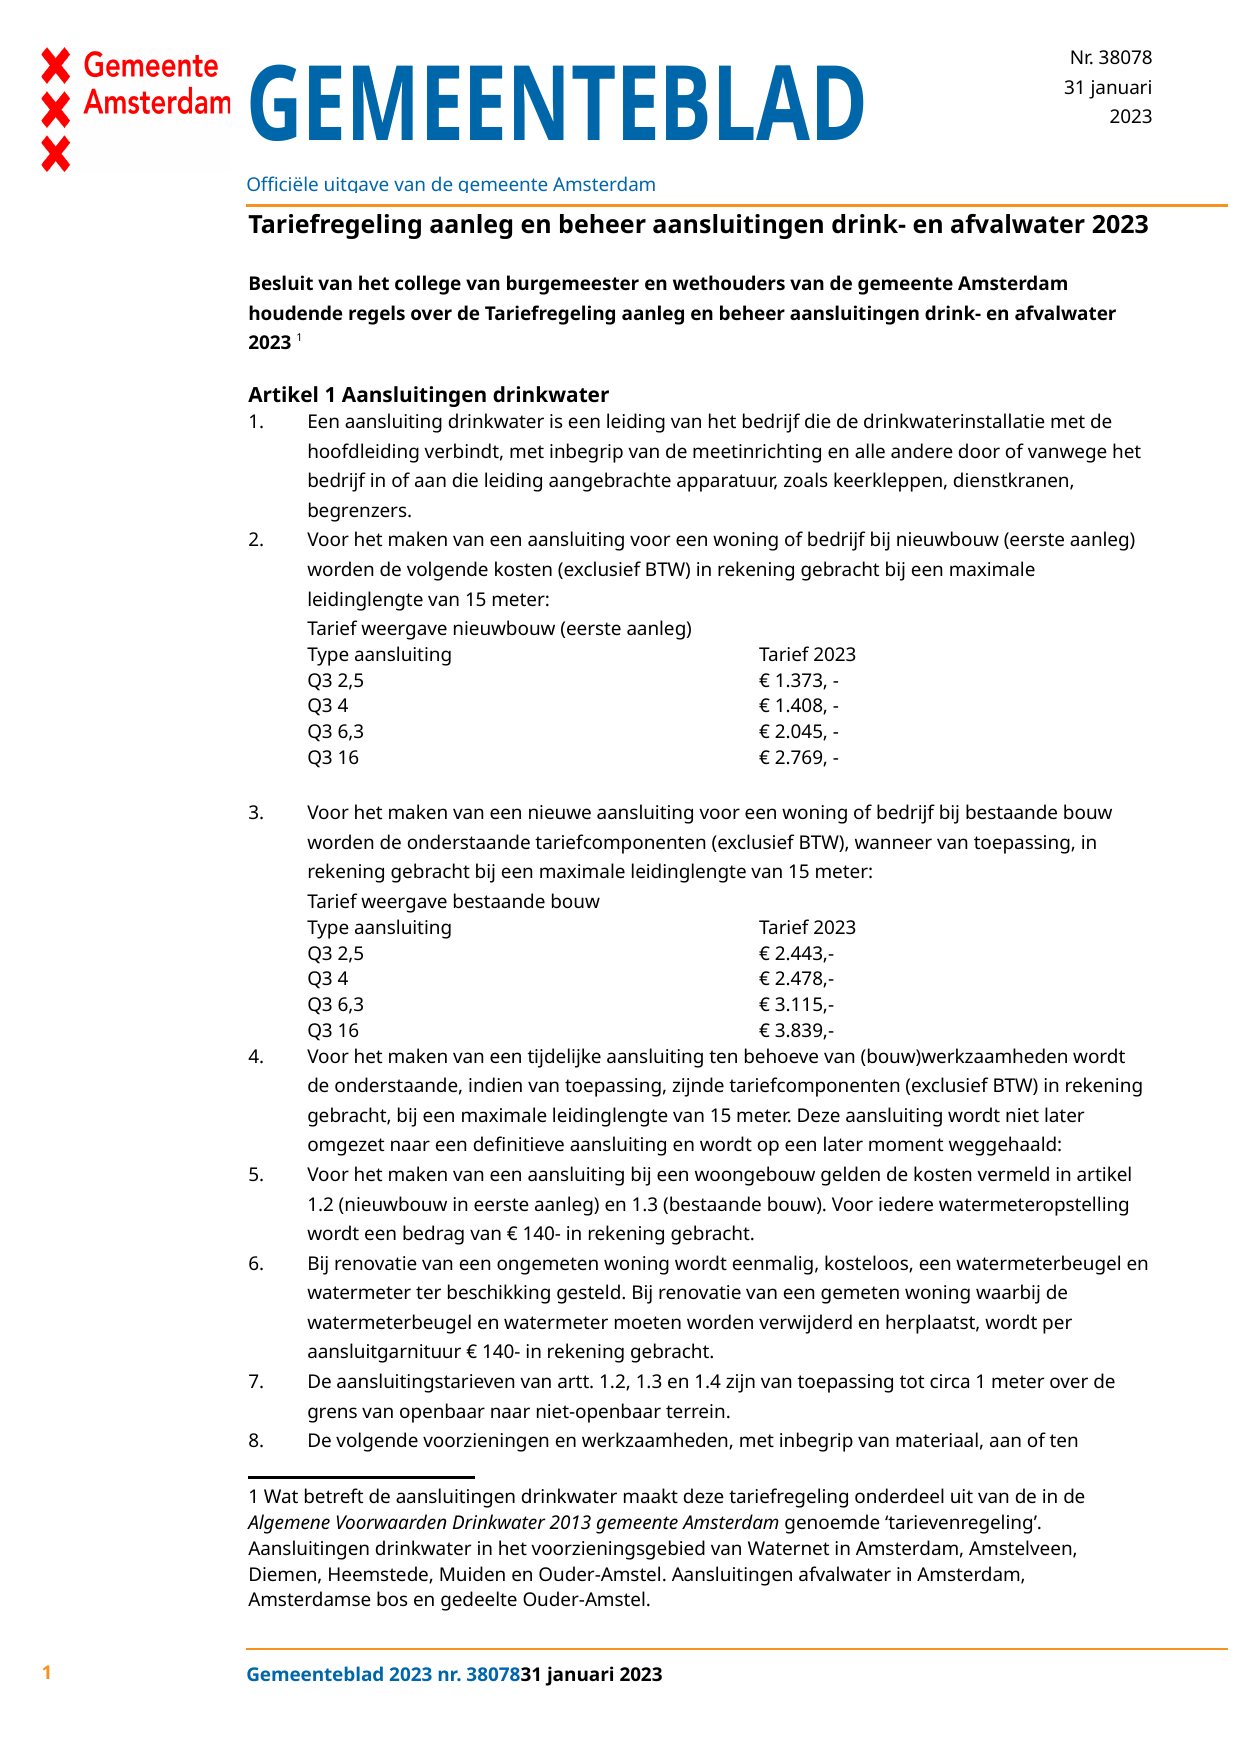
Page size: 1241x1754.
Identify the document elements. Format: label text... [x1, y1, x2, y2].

list Een aansluiting drinkwater is een leiding van het bedrijf die de drinkwaterinstallatie met de hoofdleiding verbindt, met inbegrip van de meetinrichting en alle andere door of vanwege het bedrijf in of aan die leiding aangebrachte apparatuur, zoals keerkleppen, dienstkranen, begrenzers. [248, 408, 1152, 523]
list De aansluitingstarieven van artt. 1.2, 1.3 en 1.4 zijn van toepassing tot circa 1 meter over de grens van openbaar naar niet-openbaar terrein. [248, 1368, 1152, 1424]
table_cell € 3.115,- [759, 991, 1211, 1017]
table_cell Tarief 2023 [759, 914, 1211, 940]
table_cell Type aansluiting [307, 641, 759, 667]
text Wat betreft de aansluitingen drinkwater maakt deze tariefregeling onderdeel uit van de in de Algemene Voorwaarden Drinkwater 2013 gemeente Amsterdam genoemde ‘tarievenregeling’. [248, 1483, 1152, 1535]
table_cell Q3 4 [307, 693, 759, 718]
table_cell Q3 2,5 [307, 940, 759, 966]
text Artikel 1 Aansluitingen drinkwater [248, 380, 1152, 408]
table_cell Q3 2,5 [307, 667, 759, 693]
list Voor het maken van een nieuwe aansluiting voor een woning of bedrijf bij bestaande bouw worden de onderstaande tariefcomponenten (exclusief BTW), wanneer van toepassing, in rekening gebracht bij een maximale leidinglengte van 15 meter: [248, 799, 1152, 884]
list Voor het maken van een tijdelijke aansluiting ten behoeve van (bouw)werkzaamheden wordt de onderstaande, indien van toepassing, zijnde tariefcomponenten (exclusief BTW) in rekening gebracht, bij een maximale leidinglengte van 15 meter. Deze aansluiting wordt niet later omgezet naar een definitieve aansluiting en wordt op een later moment weggehaald: [248, 1043, 1152, 1157]
table_cell € 2.045, - [759, 719, 1211, 744]
table_cell Q3 6,3 [307, 991, 759, 1017]
table_cell € 2.443,- [759, 940, 1211, 966]
table_cell € 1.373, - [759, 667, 1211, 693]
table_cell € 1.408, - [759, 693, 1211, 718]
list Voor het maken van een aansluiting voor een woning of bedrijf bij nieuwbouw (eerste aanleg) worden de volgende kosten (exclusief BTW) in rekening gebracht bij een maximale leidinglengte van 15 meter: [248, 527, 1152, 612]
picture [41, 47, 231, 172]
table_cell Q3 6,3 [307, 719, 759, 744]
table_header Tarief weergave bestaande bouw [307, 889, 1211, 914]
table_cell Tarief 2023 [759, 641, 1211, 667]
table_cell Type aansluiting [307, 914, 759, 940]
table_header Tarief weergave nieuwbouw (eerste aanleg) [307, 616, 1211, 641]
list Bij renovatie van een ongemeten woning wordt eenmalig, kosteloos, een watermeterbeugel en watermeter ter beschikking gesteld. Bij renovatie van een gemeten woning waarbij de watermeterbeugel en watermeter moeten worden verwijderd en herplaatst, wordt per aansluitgarnituur € 140- in rekening gebracht. [248, 1250, 1152, 1364]
table_cell € 3.839,- [759, 1017, 1211, 1043]
table_cell € 2.769, - [759, 744, 1211, 770]
list Voor het maken van een aansluiting bij een woongebouw gelden de kosten vermeld in artikel 1.2 (nieuwbouw in eerste aanleg) en 1.3 (bestaande bouw). Voor iedere watermeteropstelling wordt een bedrag van € 140- in rekening gebracht. [248, 1161, 1152, 1246]
table_cell Q3 4 [307, 966, 759, 991]
text Aansluitingen drinkwater in het voorzieningsgebied van Waternet in Amsterdam, Amstelveen, Diemen, Heemstede, Muiden en Ouder-Amstel. Aansluitingen afvalwater in Amsterdam, Amsterdamse bos en gedeelte Ouder-Amstel. [248, 1535, 1152, 1612]
text Tariefregeling aanleg en beheer aansluitingen drink- en afvalwater 2023 [248, 207, 1152, 241]
list De volgende voorzieningen en werkzaamheden, met inbegrip van materiaal, aan of ten [248, 1427, 1152, 1453]
table_cell Q3 16 [307, 1017, 759, 1043]
table_cell € 2.478,- [759, 966, 1211, 991]
text Besluit van het college van burgemeester en wethouders van de gemeente Amsterdam houdende regels over de Tariefregeling aanleg en beheer aansluitingen drink- en afvalwater 2023 [248, 270, 1152, 355]
table_cell Q3 16 [307, 744, 759, 770]
